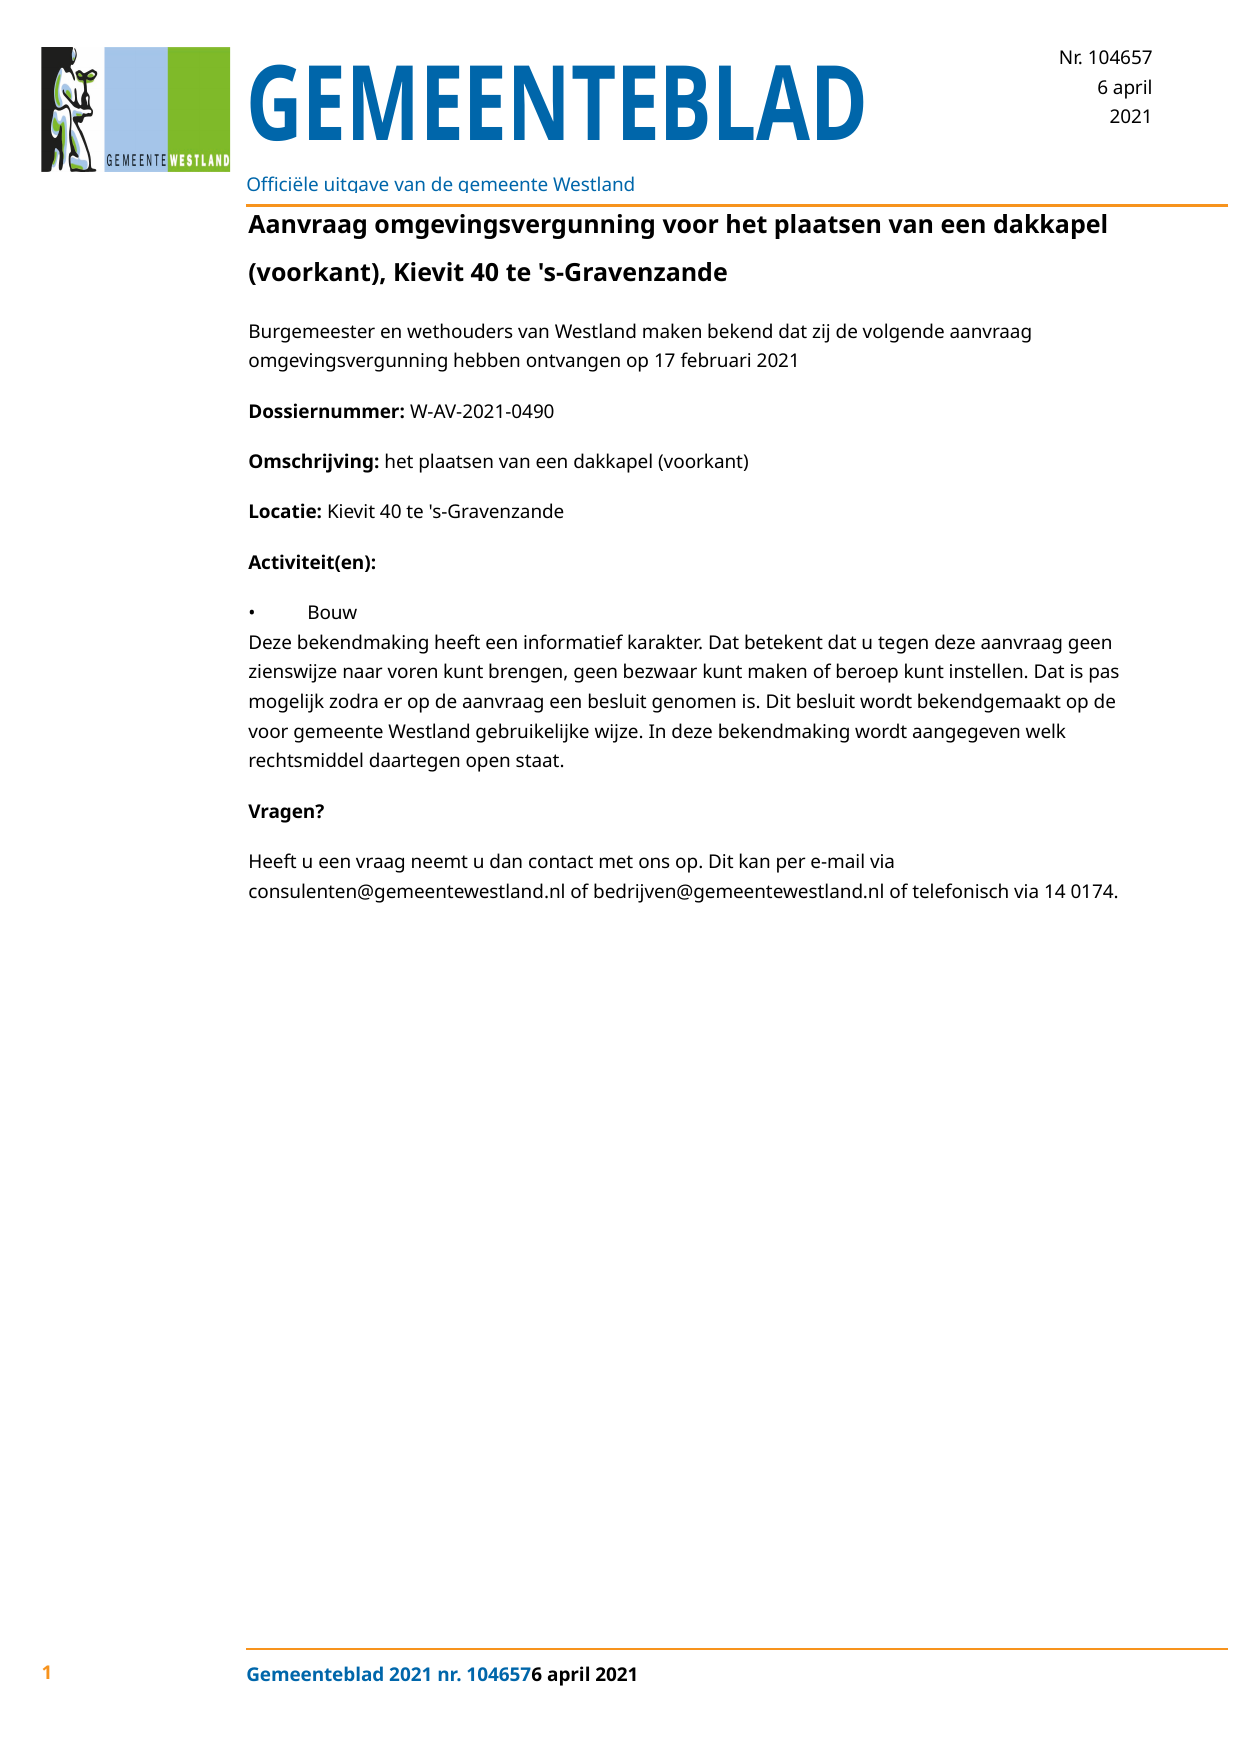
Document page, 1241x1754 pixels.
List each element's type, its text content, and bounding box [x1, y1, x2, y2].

picture [41, 47, 231, 172]
text Heeft u een vraag neemt u dan contact met ons op. Dit kan per e-mail via consulenten@gemeentewestland.nl of bedrijven@gemeentewestland.nl of telefonisch via 14 0174. [248, 848, 1152, 904]
text Vragen? [248, 798, 1152, 824]
text Deze bekendmaking heeft een informatief karakter. Dat betekent dat u tegen deze aanvraag geen zienswijze naar voren kunt brengen, geen bezwaar kunt maken of beroep kunt instellen. Dat is pas mogelijk zodra er op de aanvraag een besluit genomen is. Dit besluit wordt bekendgemaakt op de voor gemeente Westland gebruikelijke wijze. In deze bekendmaking wordt aangegeven welk rechtsmiddel daartegen open staat. [248, 629, 1152, 773]
text Omschrijving: het plaatsen van een dakkapel (voorkant) [248, 448, 1152, 474]
text Burgemeester en wethouders van Westland maken bekend dat zij de volgende aanvraag omgevingsvergunning hebben ontvangen op 17 februari 2021 [248, 318, 1152, 373]
text Locatie: Kievit 40 te 's-Gravenzande [248, 499, 1152, 524]
text Aanvraag omgevingsvergunning voor het plaatsen van een dakkapel (voorkant), Kievit 40 te 's-Gravenzande [248, 207, 1152, 288]
text Dossiernummer: W-AV-2021-0490 [248, 398, 1152, 424]
list Bouw [248, 599, 1152, 625]
text Activiteit(en): [248, 549, 1152, 575]
